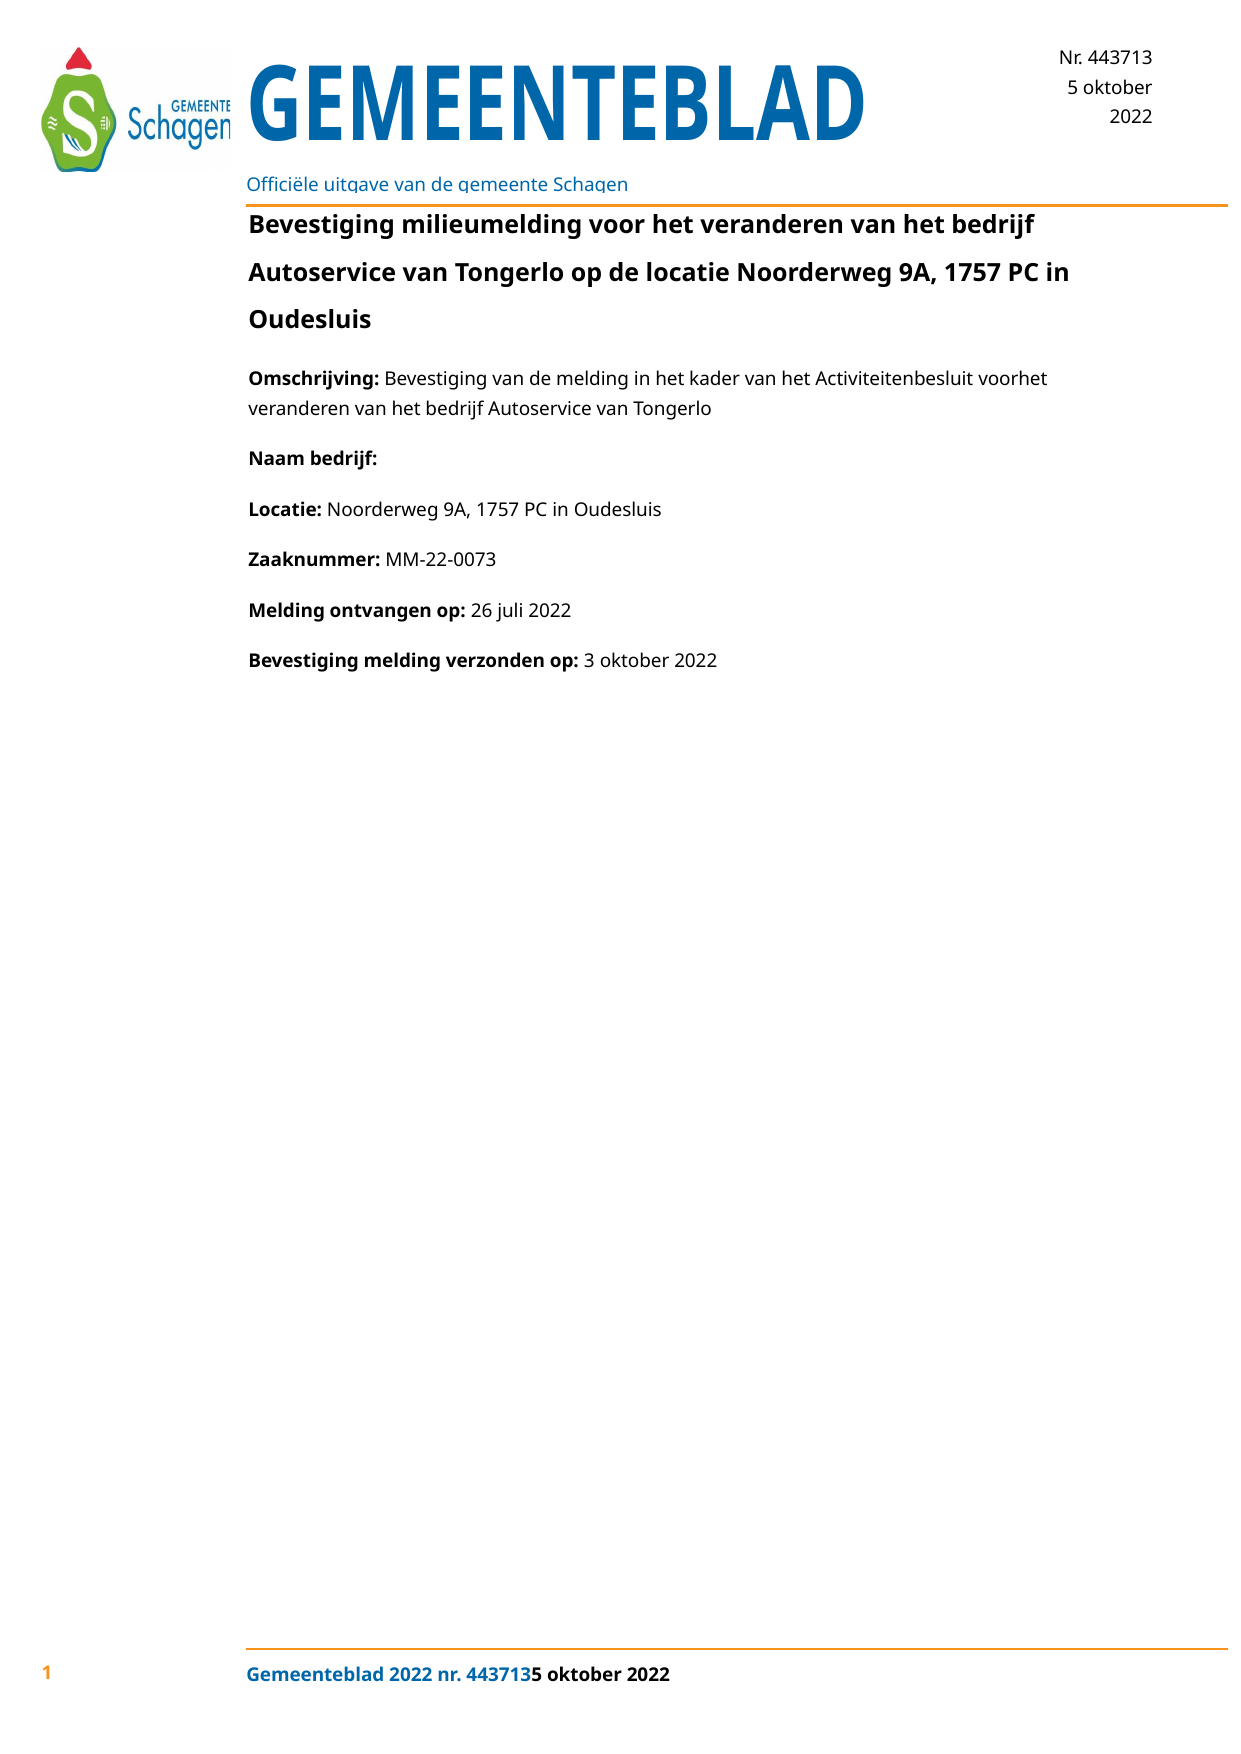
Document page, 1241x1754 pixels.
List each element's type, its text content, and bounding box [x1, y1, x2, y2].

picture [41, 47, 231, 172]
text Zaaknummer: MM-22-0073 [248, 546, 1152, 572]
text Melding ontvangen op: 26 juli 2022 [248, 597, 1152, 622]
text Bevestiging melding verzonden op: 3 oktober 2022 [248, 647, 1152, 673]
text Omschrijving: Bevestiging van de melding in het kader van het Activiteitenbesluit voorhet veranderen van het bedrijf Autoservice van Tongerlo [248, 366, 1152, 421]
text Locatie: Noorderweg 9A, 1757 PC in Oudesluis [248, 496, 1152, 522]
text Bevestiging milieumelding voor het veranderen van het bedrijf Autoservice van Tongerlo op de locatie Noorderweg 9A, 1757 PC in Oudesluis [248, 207, 1152, 336]
text Naam bedrijf: [248, 446, 1152, 471]
